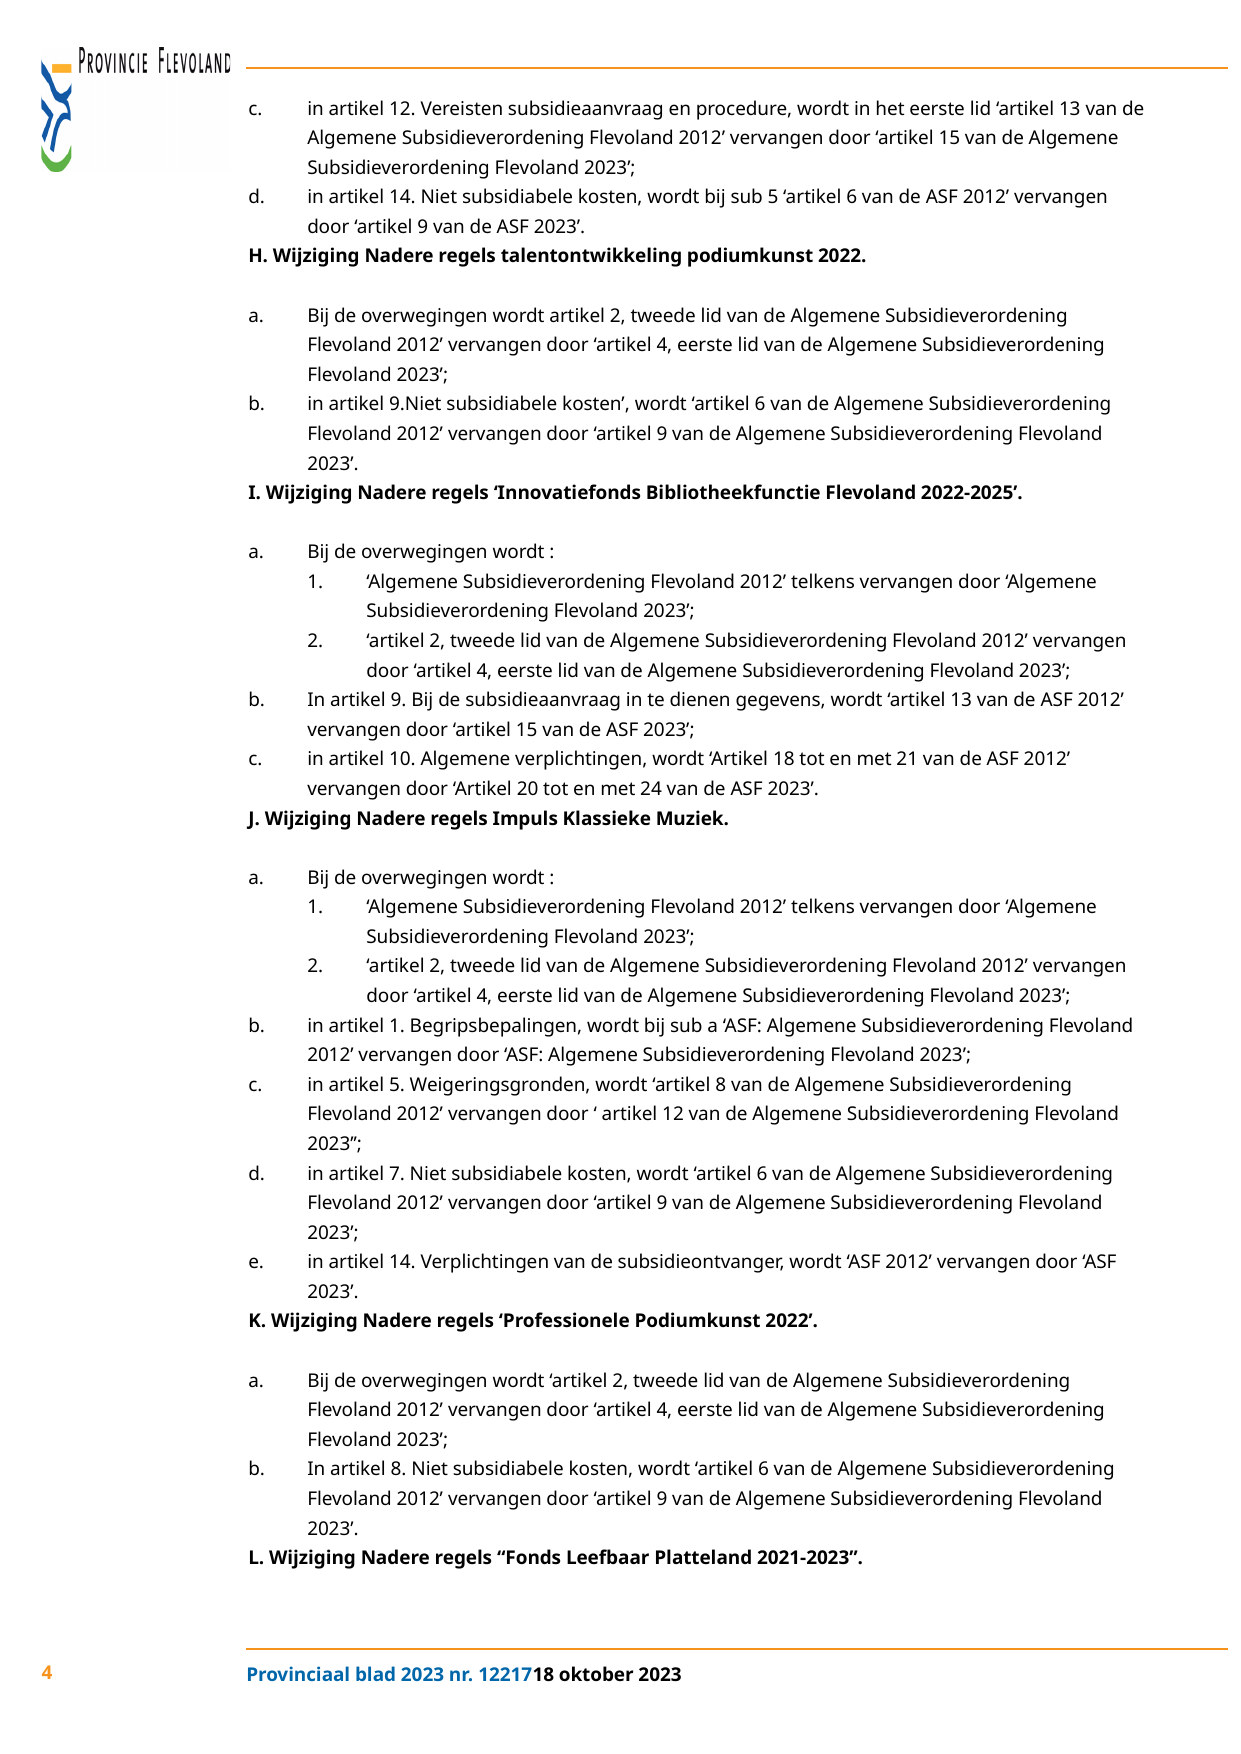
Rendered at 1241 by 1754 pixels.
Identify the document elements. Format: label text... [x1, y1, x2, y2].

list in artikel 12. Vereisten subsidieaanvraag en procedure, wordt in het eerste lid ‘artikel 13 van de Algemene Subsidieverordening Flevoland 2012’ vervangen door ‘artikel 15 van de Algemene Subsidieverordening Flevoland 2023’; [248, 95, 1152, 180]
list ‘Algemene Subsidieverordening Flevoland 2012’ telkens vervangen door ‘Algemene Subsidieverordening Flevoland 2023’; [307, 568, 1152, 623]
list Bij de overwegingen wordt ‘artikel 2, tweede lid van de Algemene Subsidieverordening Flevoland 2012’ vervangen door ‘artikel 4, eerste lid van de Algemene Subsidieverordening Flevoland 2023’; [248, 1367, 1152, 1452]
list in artikel 7. Niet subsidiabele kosten, wordt ‘artikel 6 van de Algemene Subsidieverordening Flevoland 2012’ vervangen door ‘artikel 9 van de Algemene Subsidieverordening Flevoland 2023’; [248, 1160, 1152, 1245]
list in artikel 1. Begripsbepalingen, wordt bij sub a ‘ASF: Algemene Subsidieverordening Flevoland 2012’ vervangen door ‘ASF: Algemene Subsidieverordening Flevoland 2023’; [248, 1012, 1152, 1067]
list Bij de overwegingen wordt : [248, 864, 1152, 890]
text I. Wijziging Nadere regels ‘Innovatiefonds Bibliotheekfunctie Flevoland 2022-2025’. [248, 479, 1152, 505]
list In artikel 8. Niet subsidiabele kosten, wordt ‘artikel 6 van de Algemene Subsidieverordening Flevoland 2012’ vervangen door ‘artikel 9 van de Algemene Subsidieverordening Flevoland 2023’. [248, 1456, 1152, 1541]
text J. Wijziging Nadere regels Impuls Klassieke Muziek. [248, 805, 1152, 831]
list ‘Algemene Subsidieverordening Flevoland 2012’ telkens vervangen door ‘Algemene Subsidieverordening Flevoland 2023’; [307, 893, 1152, 949]
list ‘artikel 2, tweede lid van de Algemene Subsidieverordening Flevoland 2012’ vervangen door ‘artikel 4, eerste lid van de Algemene Subsidieverordening Flevoland 2023’; [307, 627, 1152, 683]
list ‘artikel 2, tweede lid van de Algemene Subsidieverordening Flevoland 2012’ vervangen door ‘artikel 4, eerste lid van de Algemene Subsidieverordening Flevoland 2023’; [307, 953, 1152, 1008]
list in artikel 14. Niet subsidiabele kosten, wordt bij sub 5 ‘artikel 6 van de ASF 2012’ vervangen door ‘artikel 9 van de ASF 2023’. [248, 183, 1152, 239]
text L. Wijziging Nadere regels “Fonds Leefbaar Platteland 2021-2023”. [248, 1544, 1152, 1570]
text K. Wijziging Nadere regels ‘Professionele Podiumkunst 2022’. [248, 1308, 1152, 1333]
picture [41, 47, 231, 172]
list in artikel 5. Weigeringsgronden, wordt ‘artikel 8 van de Algemene Subsidieverordening Flevoland 2012’ vervangen door ‘ artikel 12 van de Algemene Subsidieverordening Flevoland 2023’’; [248, 1071, 1152, 1156]
list Bij de overwegingen wordt artikel 2, tweede lid van de Algemene Subsidieverordening Flevoland 2012’ vervangen door ‘artikel 4, eerste lid van de Algemene Subsidieverordening Flevoland 2023’; [248, 302, 1152, 387]
list in artikel 9.Niet subsidiabele kosten’, wordt ‘artikel 6 van de Algemene Subsidieverordening Flevoland 2012’ vervangen door ‘artikel 9 van de Algemene Subsidieverordening Flevoland 2023’. [248, 391, 1152, 476]
list in artikel 10. Algemene verplichtingen, wordt ‘Artikel 18 tot en met 21 van de ASF 2012’ vervangen door ‘Artikel 20 tot en met 24 van de ASF 2023’. [248, 746, 1152, 801]
list In artikel 9. Bij de subsidieaanvraag in te dienen gegevens, wordt ‘artikel 13 van de ASF 2012’ vervangen door ‘artikel 15 van de ASF 2023’; [248, 686, 1152, 742]
list Bij de overwegingen wordt : [248, 538, 1152, 564]
list in artikel 14. Verplichtingen van de subsidieontvanger, wordt ‘ASF 2012’ vervangen door ‘ASF 2023’. [248, 1248, 1152, 1304]
text H. Wijziging Nadere regels talentontwikkeling podiumkunst 2022. [248, 243, 1152, 268]
